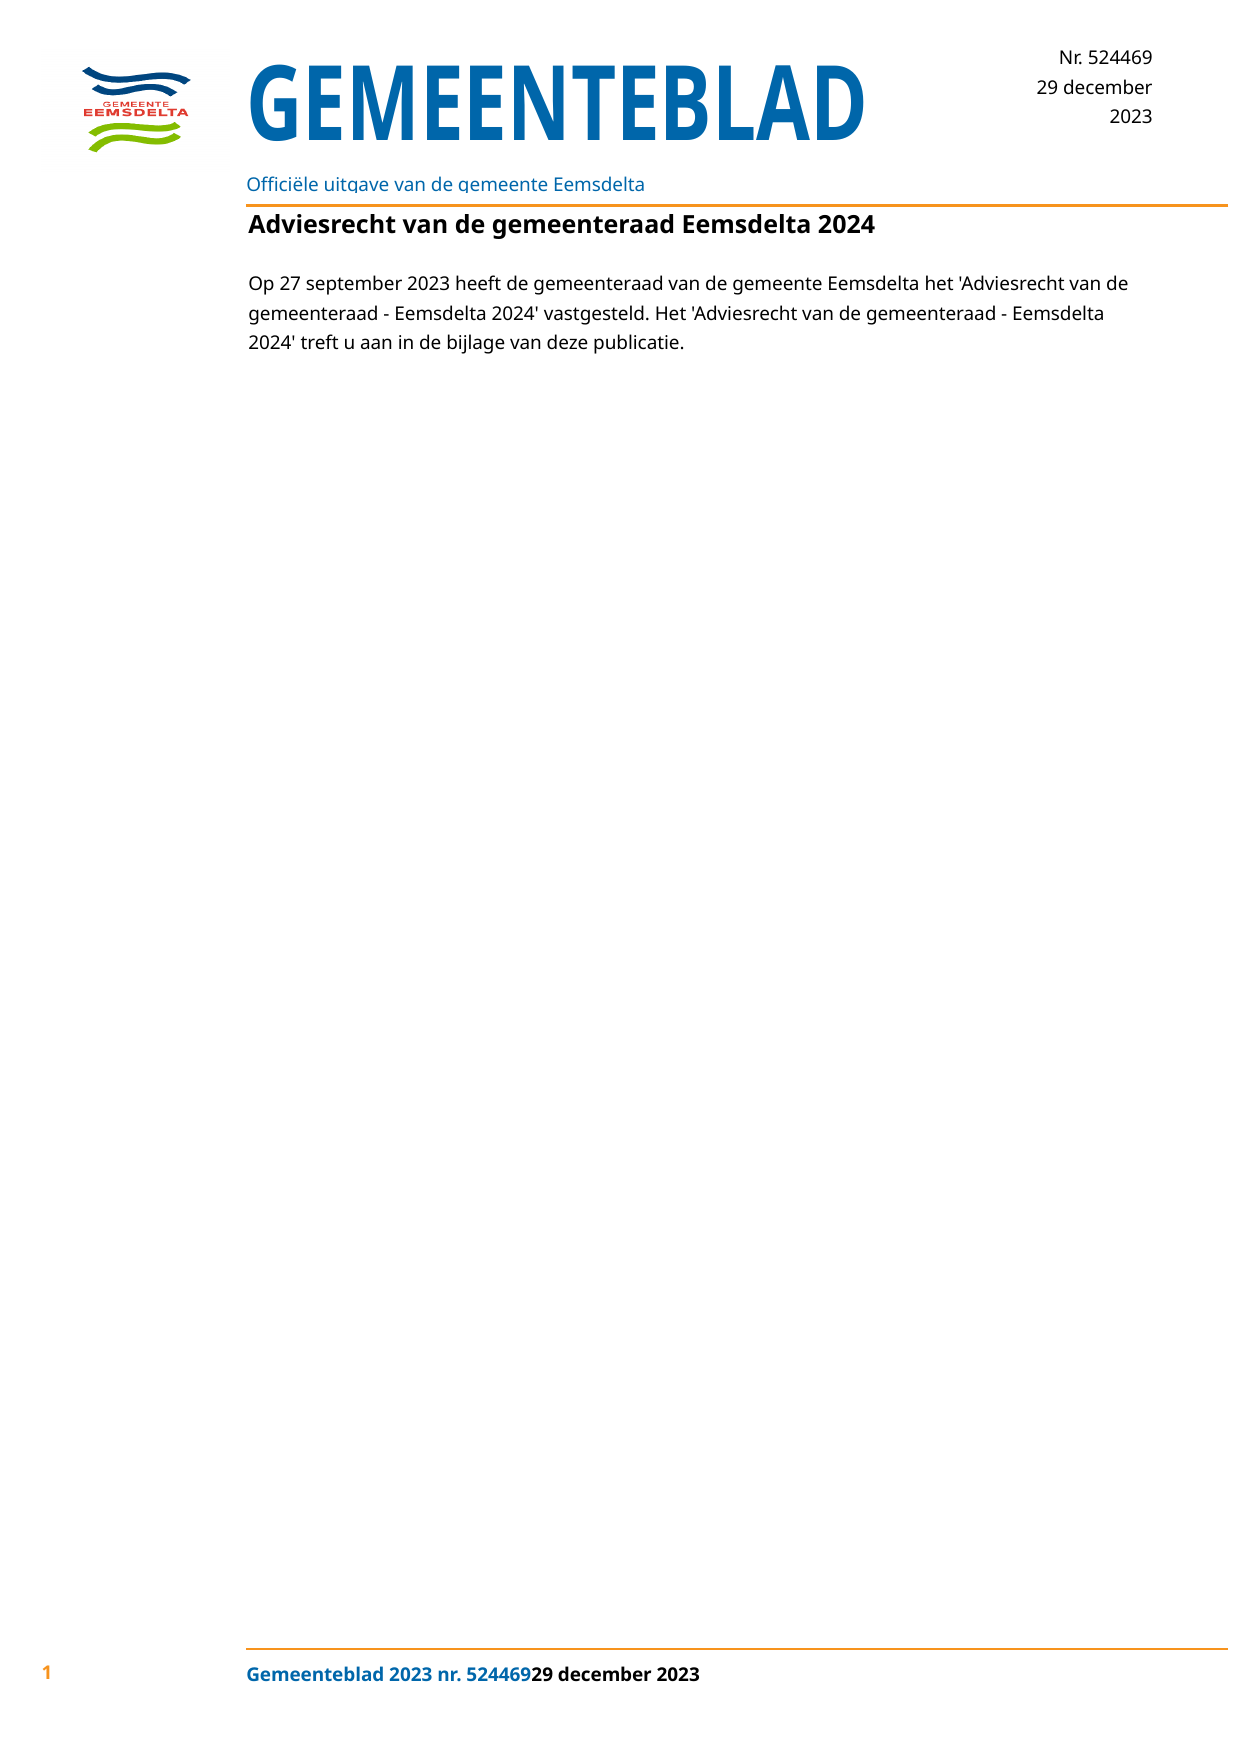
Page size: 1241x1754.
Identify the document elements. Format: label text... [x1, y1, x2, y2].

text Adviesrecht van de gemeenteraad Eemsdelta 2024 [248, 207, 1152, 241]
picture [41, 47, 231, 172]
text Op 27 september 2023 heeft de gemeenteraad van de gemeente Eemsdelta het 'Adviesrecht van de gemeenteraad - Eemsdelta 2024' vastgesteld. Het 'Adviesrecht van de gemeenteraad - Eemsdelta 2024' treft u aan in de bijlage van deze publicatie. [248, 270, 1152, 355]
